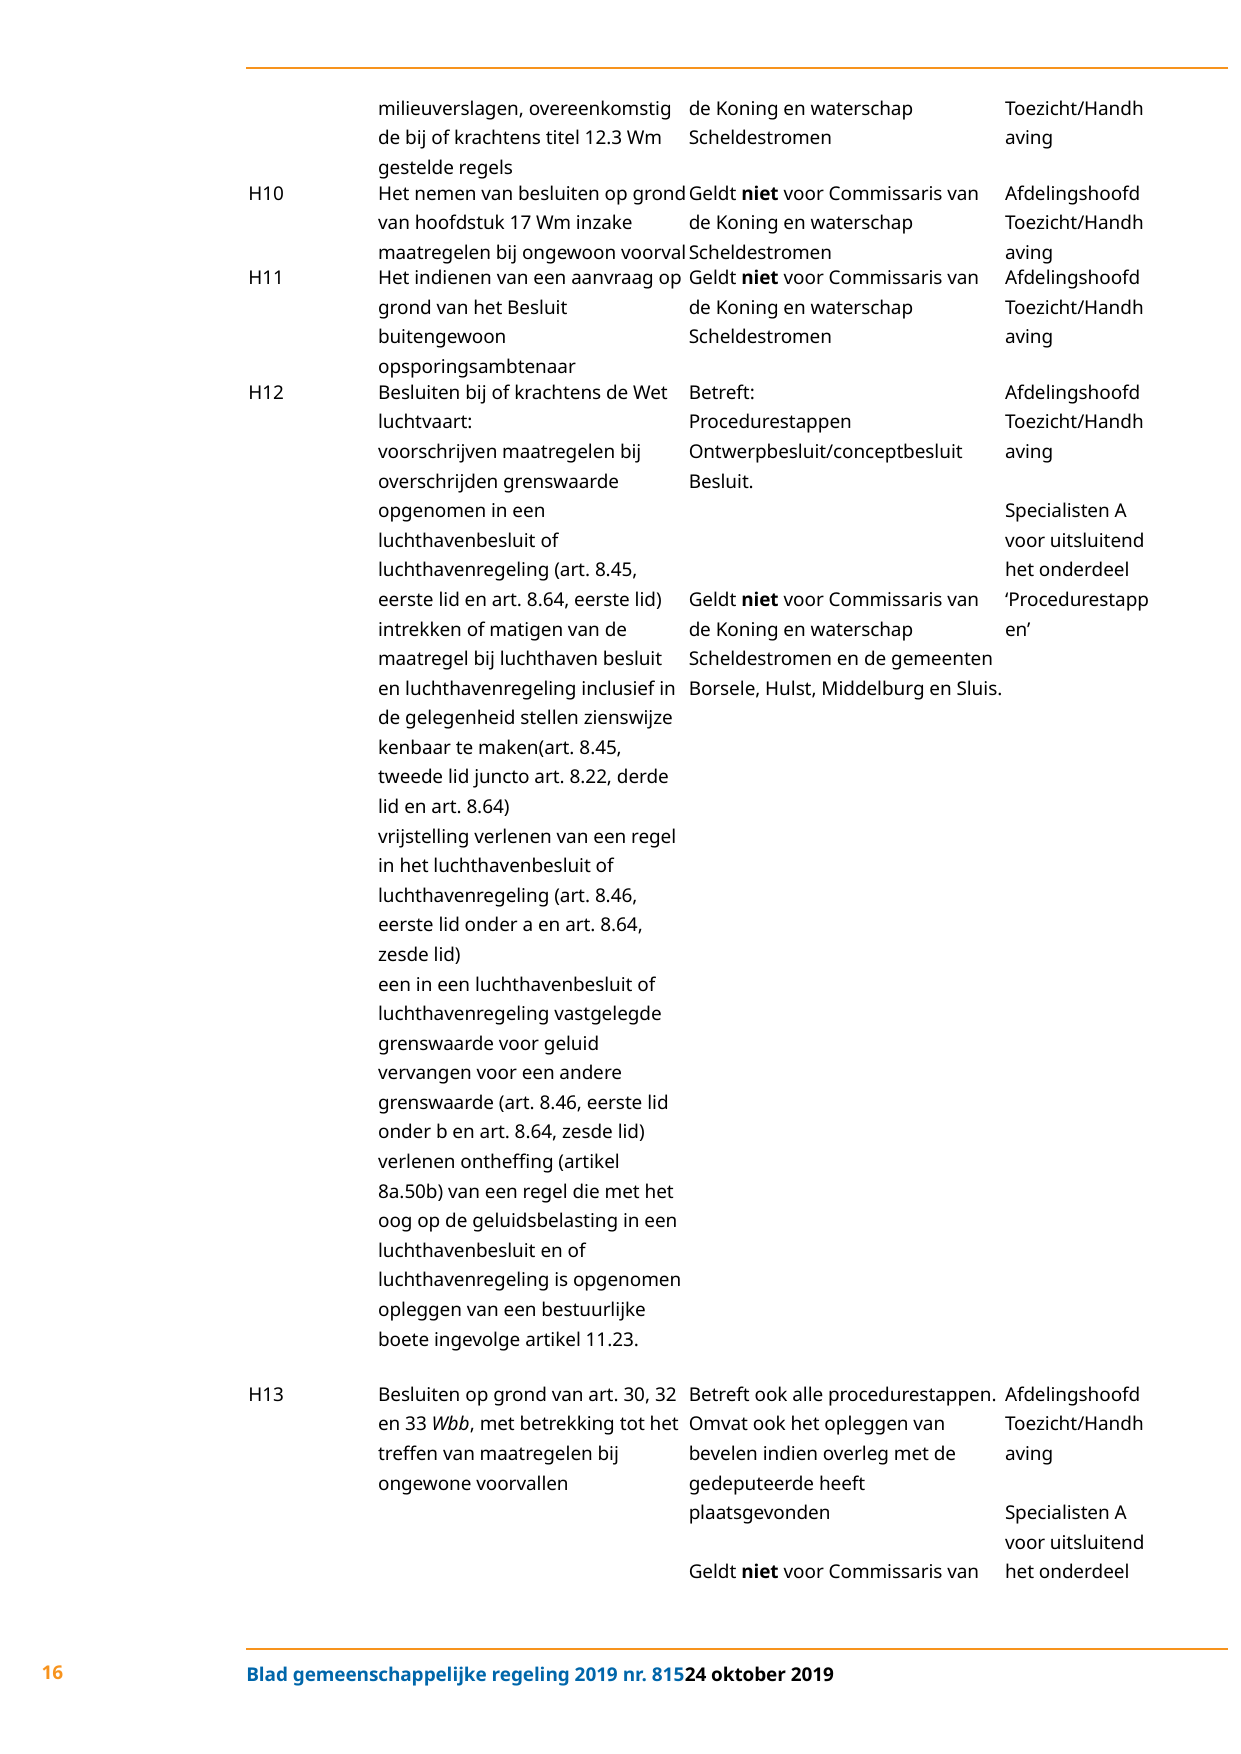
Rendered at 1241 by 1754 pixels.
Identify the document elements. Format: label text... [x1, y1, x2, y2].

table_cell H11 [248, 265, 378, 379]
table_cell Het indienen van een aanvraag op grond van het Besluit buitengewoon opsporingsambtenaar [378, 265, 688, 379]
table_cell Betreft ook alle procedurestappen. Omvat ook het opleggen van bevelen indien overleg met de gedeputeerde heeft plaatsgevonden Geldt niet voor Commissaris van [689, 1381, 1005, 1584]
table_cell H12 [248, 379, 378, 1381]
table_cell Besluiten op grond van art. 30, 32 en 33 Wbb, met betrekking tot het treffen van maatregelen bij ongewone voorvallen [378, 1381, 688, 1584]
table_cell milieuverslagen, overeenkomstig de bij of krachtens titel 12.3 Wm gestelde regels [378, 95, 688, 180]
table_cell [248, 95, 378, 180]
table_cell Geldt niet voor Commissaris van de Koning en waterschap Scheldestromen [689, 180, 1005, 264]
picture [41, 47, 231, 172]
table_cell Afdelingshoofd Toezicht/Handhaving [1005, 265, 1152, 379]
table_cell Afdelingshoofd Toezicht/Handhaving Specialisten A voor uitsluitend het onderdeel [1005, 1381, 1152, 1584]
table_cell Betreft: Procedurestappen Ontwerpbesluit/conceptbesluit Besluit. Geldt niet voor Commissaris van de Koning en waterschap Scheldestromen en de gemeenten Borsele, Hulst, Middelburg en Sluis. [689, 379, 1005, 1381]
table_cell de Koning en waterschap Scheldestromen [689, 95, 1005, 180]
table_cell H10 [248, 180, 378, 264]
table_cell Besluiten bij of krachtens de Wet luchtvaart: voorschrijven maatregelen bij overschrijden grenswaarde opgenomen in een luchthavenbesluit of luchthavenregeling (art. 8.45, eerste lid en art. 8.64, eerste lid) intrekken of matigen van de maatregel bij luchthaven besluit en luchthavenregeling inclusief in de gelegenheid stellen zienswijze kenbaar te maken(art. 8.45, tweede lid juncto art. 8.22, derde lid en art. 8.64) vrijstelling verlenen van een regel in het luchthavenbesluit of luchthavenregeling (art. 8.46, eerste lid onder a en art. 8.64, zesde lid) een in een luchthavenbesluit of luchthavenregeling vastgelegde grenswaarde voor geluid vervangen voor een andere grenswaarde (art. 8.46, eerste lid onder b en art. 8.64, zesde lid) verlenen ontheffing (artikel 8a.50b) van een regel die met het oog op de geluidsbelasting in een luchthavenbesluit en of luchthavenregeling is opgenomen opleggen van een bestuurlijke boete ingevolge artikel 11.23. [378, 379, 688, 1381]
table_cell Toezicht/Handhaving [1005, 95, 1152, 180]
table_cell Geldt niet voor Commissaris van de Koning en waterschap Scheldestromen [689, 265, 1005, 379]
table_cell Het nemen van besluiten op grond van hoofdstuk 17 Wm inzake maatregelen bij ongewoon voorval [378, 180, 688, 264]
table_cell Afdelingshoofd Toezicht/Handhaving Specialisten A voor uitsluitend het onderdeel ‘Procedurestappen’ [1005, 379, 1152, 1381]
table_cell Afdelingshoofd Toezicht/Handhaving [1005, 180, 1152, 264]
table_cell H13 [248, 1381, 378, 1584]
